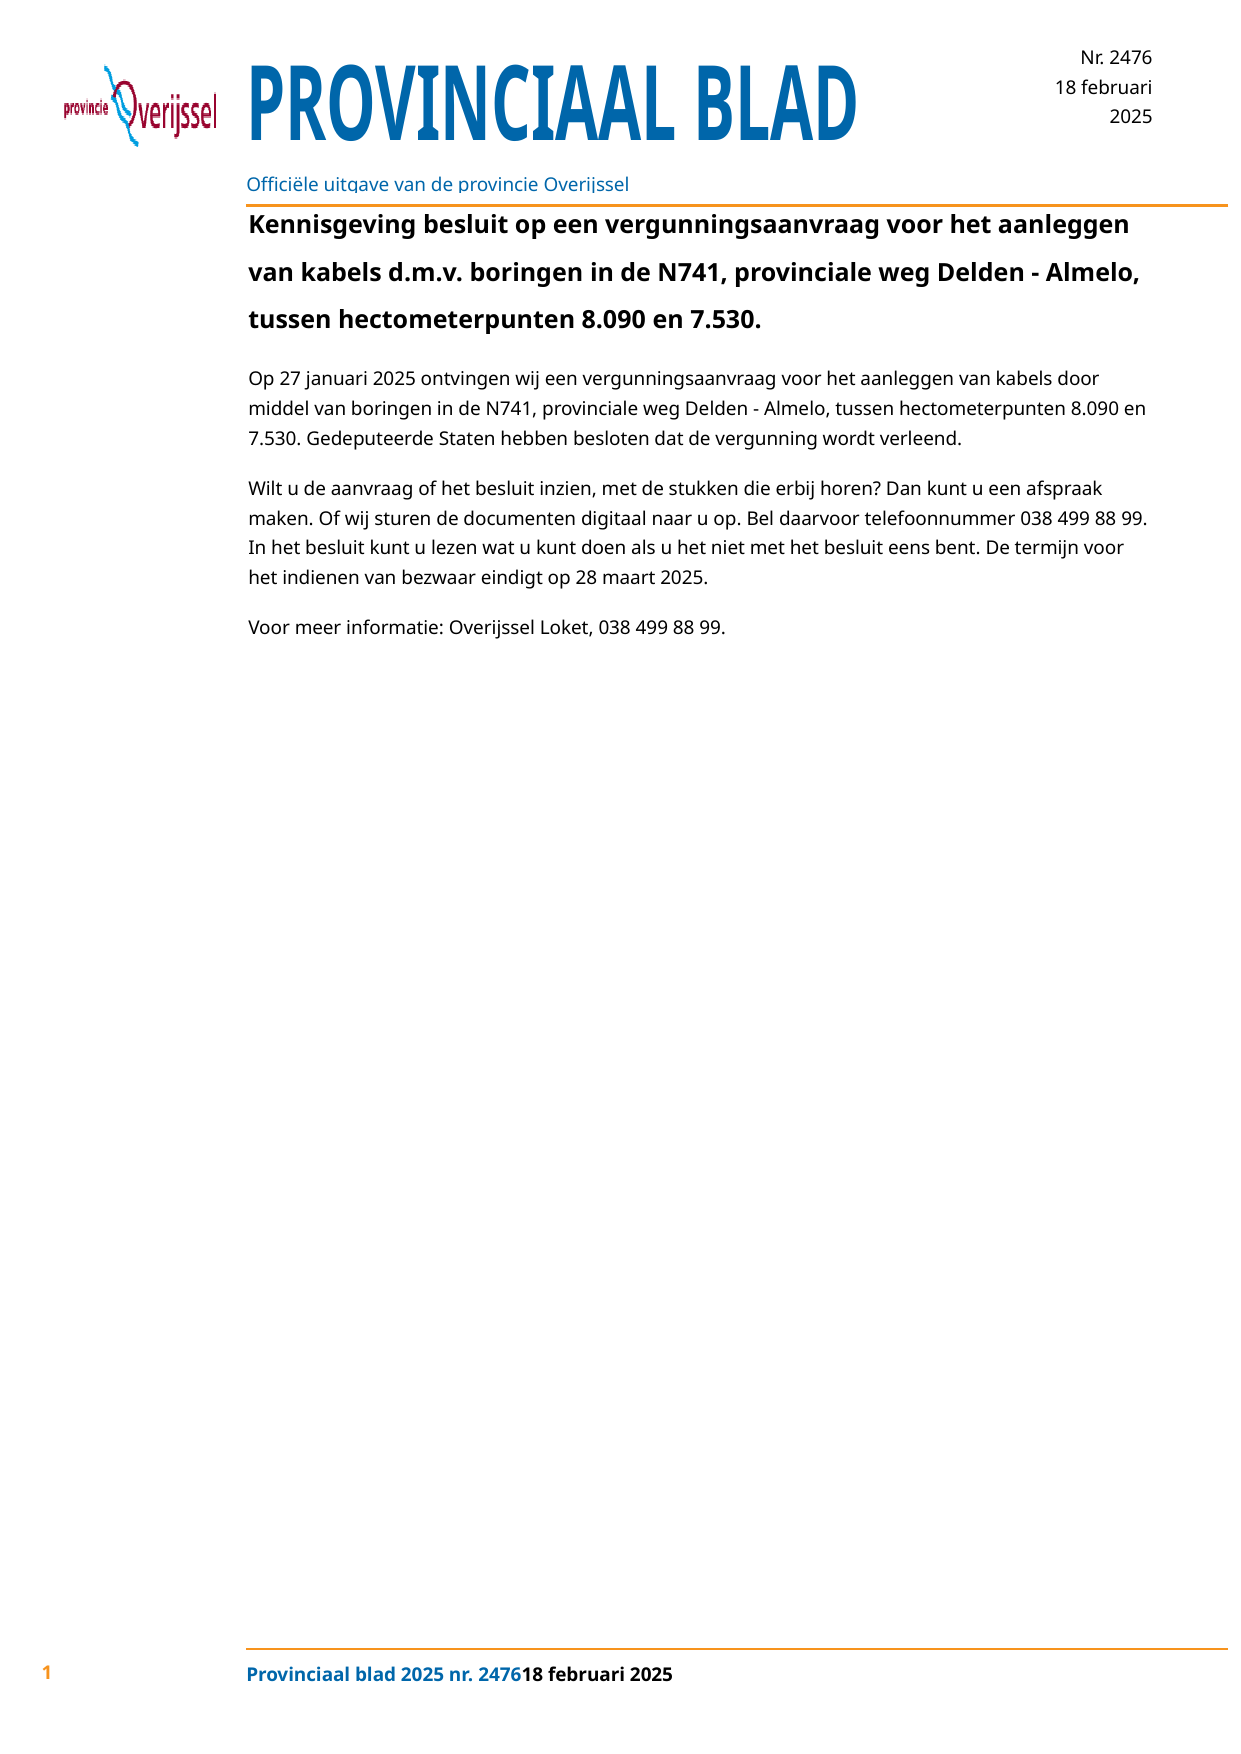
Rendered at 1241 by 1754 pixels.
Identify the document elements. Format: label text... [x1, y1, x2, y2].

text Kennisgeving besluit op een vergunningsaanvraag voor het aanleggen van kabels d.m.v. boringen in de N741, provinciale weg Delden - Almelo, tussen hectometerpunten 8.090 en 7.530. [248, 207, 1152, 336]
picture [41, 47, 231, 172]
text Op 27 januari 2025 ontvingen wij een vergunningsaanvraag voor het aanleggen van kabels door middel van boringen in de N741, provinciale weg Delden - Almelo, tussen hectometerpunten 8.090 en 7.530. Gedeputeerde Staten hebben besloten dat de vergunning wordt verleend. [248, 366, 1152, 450]
text Voor meer informatie: Overijssel Loket, 038 499 88 99. [248, 614, 1152, 640]
text Wilt u de aanvraag of het besluit inzien, met de stukken die erbij horen? Dan kunt u een afspraak maken. Of wij sturen de documenten digitaal naar u op. Bel daarvoor telefoonnummer 038 499 88 99. In het besluit kunt u lezen wat u kunt doen als u het niet met het besluit eens bent. De termijn voor het indienen van bezwaar eindigt op 28 maart 2025. [248, 475, 1152, 589]
